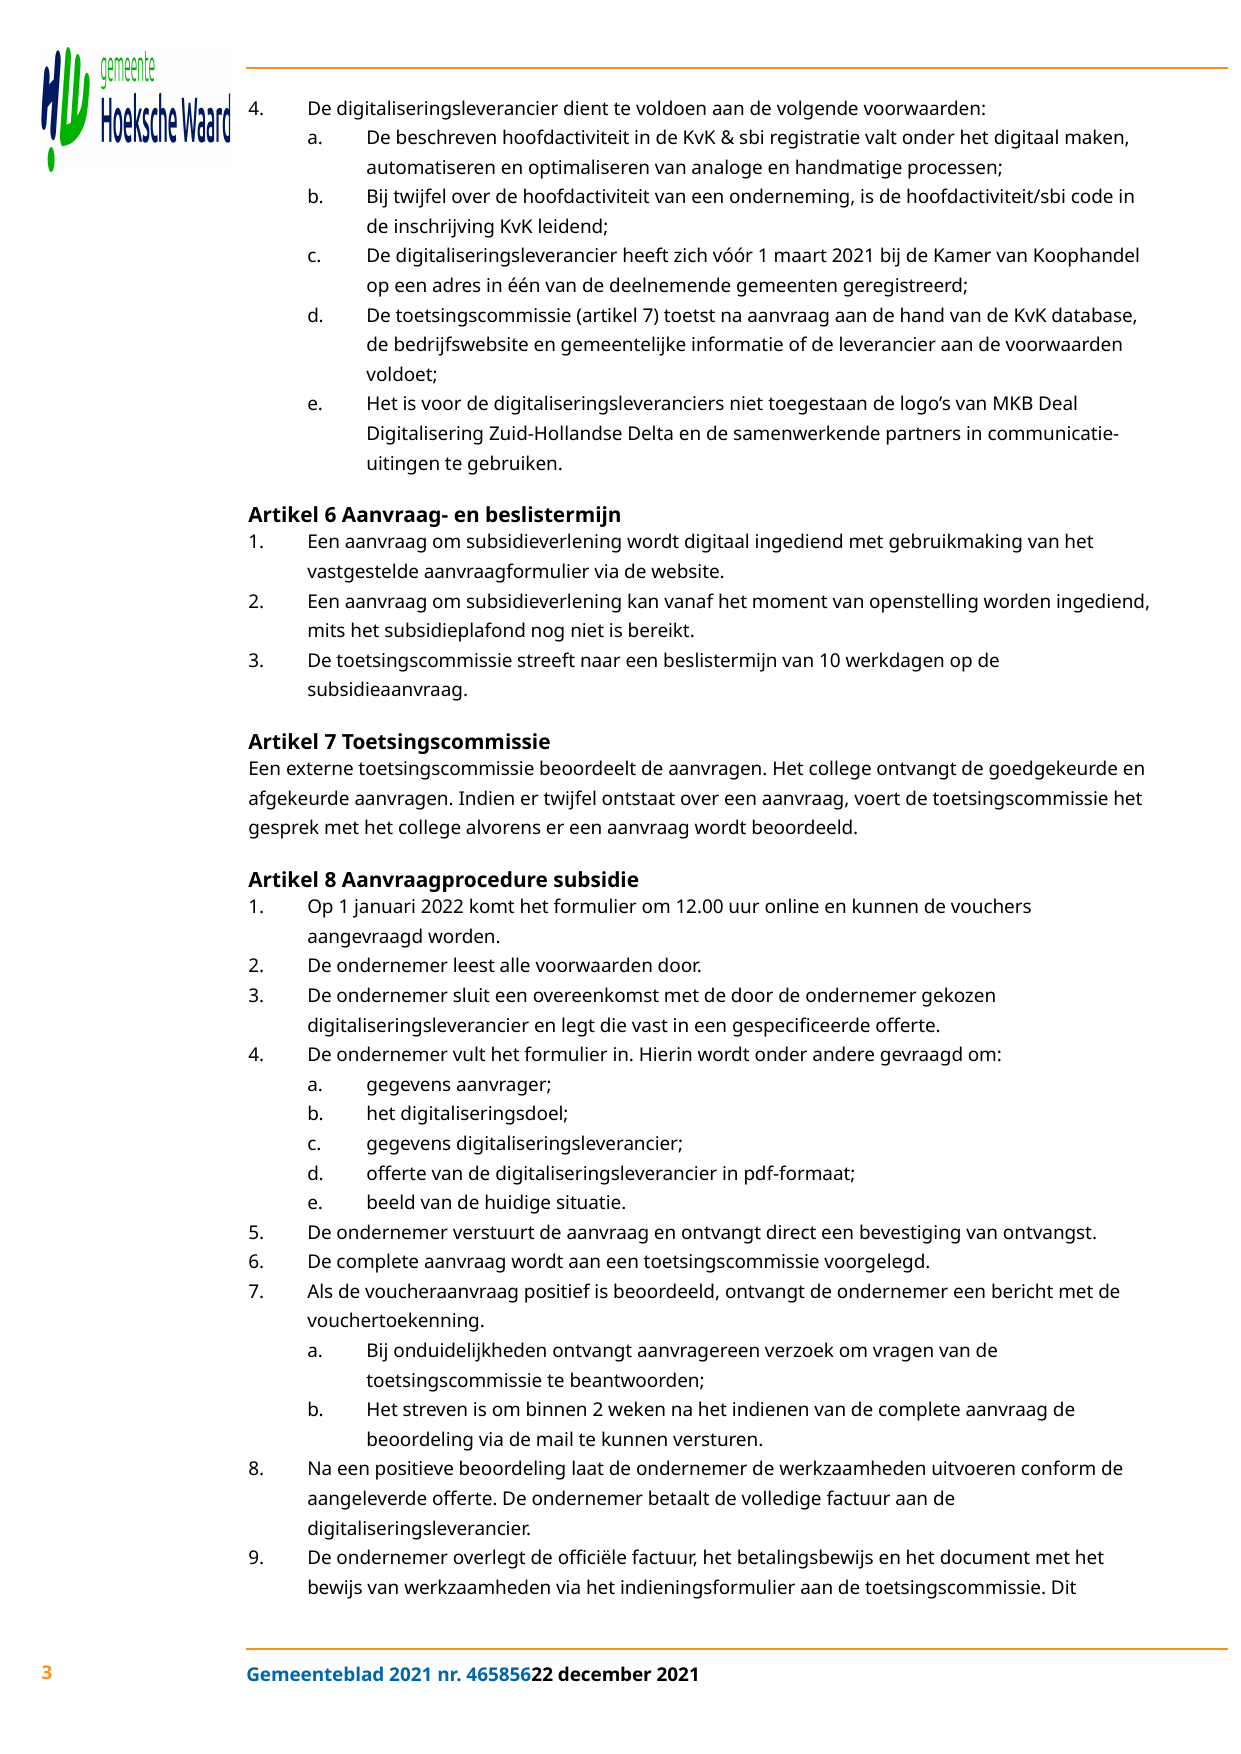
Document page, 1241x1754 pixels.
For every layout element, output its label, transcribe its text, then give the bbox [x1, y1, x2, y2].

text Artikel 7 Toetsingscommissie [248, 727, 1152, 755]
text Artikel 6 Aanvraag- en beslistermijn [248, 500, 1152, 529]
list Op 1 januari 2022 komt het formulier om 12.00 uur online en kunnen de vouchers aangevraagd worden. [248, 893, 1152, 949]
list gegevens digitaliseringsleverancier; [307, 1130, 1152, 1156]
list beeld van de huidige situatie. [307, 1189, 1152, 1215]
list De digitaliseringsleverancier heeft zich vóór 1 maart 2021 bij de Kamer van Koophandel op een adres in één van de deelnemende gemeenten geregistreerd; [307, 243, 1152, 298]
list gegevens aanvrager; [307, 1071, 1152, 1097]
list De ondernemer leest alle voorwaarden door. [248, 953, 1152, 978]
list Bij onduidelijkheden ontvangt aanvragereen verzoek om vragen van de toetsingscommissie te beantwoorden; [307, 1337, 1152, 1392]
list Bij twijfel over de hoofdactiviteit van een onderneming, is de hoofdactiviteit/sbi code in de inschrijving KvK leidend; [307, 183, 1152, 239]
list De toetsingscommissie streeft naar een beslistermijn van 10 werkdagen op de subsidieaanvraag. [248, 647, 1152, 702]
text Artikel 8 Aanvraagprocedure subsidie [248, 865, 1152, 893]
picture [41, 47, 231, 172]
list Het streven is om binnen 2 weken na het indienen van de complete aanvraag de beoordeling via de mail te kunnen versturen. [307, 1396, 1152, 1452]
list Een aanvraag om subsidieverlening kan vanaf het moment van openstelling worden ingediend, mits het subsidieplafond nog niet is bereikt. [248, 588, 1152, 643]
list De ondernemer overlegt de officiële factuur, het betalingsbewijs en het document met het bewijs van werkzaamheden via het indieningsformulier aan de toetsingscommissie. Dit [248, 1544, 1152, 1599]
list De digitaliseringsleverancier dient te voldoen aan de volgende voorwaarden: [248, 95, 1152, 121]
list De ondernemer sluit een overeenkomst met de door de ondernemer gekozen digitaliseringsleverancier en legt die vast in een gespecificeerde offerte. [248, 982, 1152, 1037]
list Na een positieve beoordeling laat de ondernemer de werkzaamheden uitvoeren conform de aangeleverde offerte. De ondernemer betaalt de volledige factuur aan de digitaliseringsleverancier. [248, 1456, 1152, 1540]
list De toetsingscommissie (artikel 7) toetst na aanvraag aan de hand van de KvK database, de bedrijfswebsite en gemeentelijke informatie of de leverancier aan de voorwaarden voldoet; [307, 302, 1152, 387]
list offerte van de digitaliseringsleverancier in pdf-formaat; [307, 1160, 1152, 1185]
list het digitaliseringsdoel; [307, 1101, 1152, 1126]
list De complete aanvraag wordt aan een toetsingscommissie voorgelegd. [248, 1248, 1152, 1274]
text Een externe toetsingscommissie beoordeelt de aanvragen. Het college ontvangt de goedgekeurde en afgekeurde aanvragen. Indien er twijfel ontstaat over een aanvraag, voert de toetsingscommissie het gesprek met het college alvorens er een aanvraag wordt beoordeeld. [248, 755, 1152, 840]
list Een aanvraag om subsidieverlening wordt digitaal ingediend met gebruikmaking van het vastgestelde aanvraagformulier via de website. [248, 529, 1152, 584]
list Als de voucheraanvraag positief is beoordeeld, ontvangt de ondernemer een bericht met de vouchertoekenning. [248, 1278, 1152, 1333]
list De ondernemer vult het formulier in. Hierin wordt onder andere gevraagd om: [248, 1041, 1152, 1067]
list De beschreven hoofdactiviteit in de KvK & sbi registratie valt onder het digitaal maken, automatiseren en optimaliseren van analoge en handmatige processen; [307, 124, 1152, 180]
list De ondernemer verstuurt de aanvraag en ontvangt direct een bevestiging van ontvangst. [248, 1219, 1152, 1244]
list Het is voor de digitaliseringsleveranciers niet toegestaan de logo’s van MKB Deal Digitalisering Zuid-Hollandse Delta en de samenwerkende partners in communicatie-uitingen te gebruiken. [307, 391, 1152, 476]
